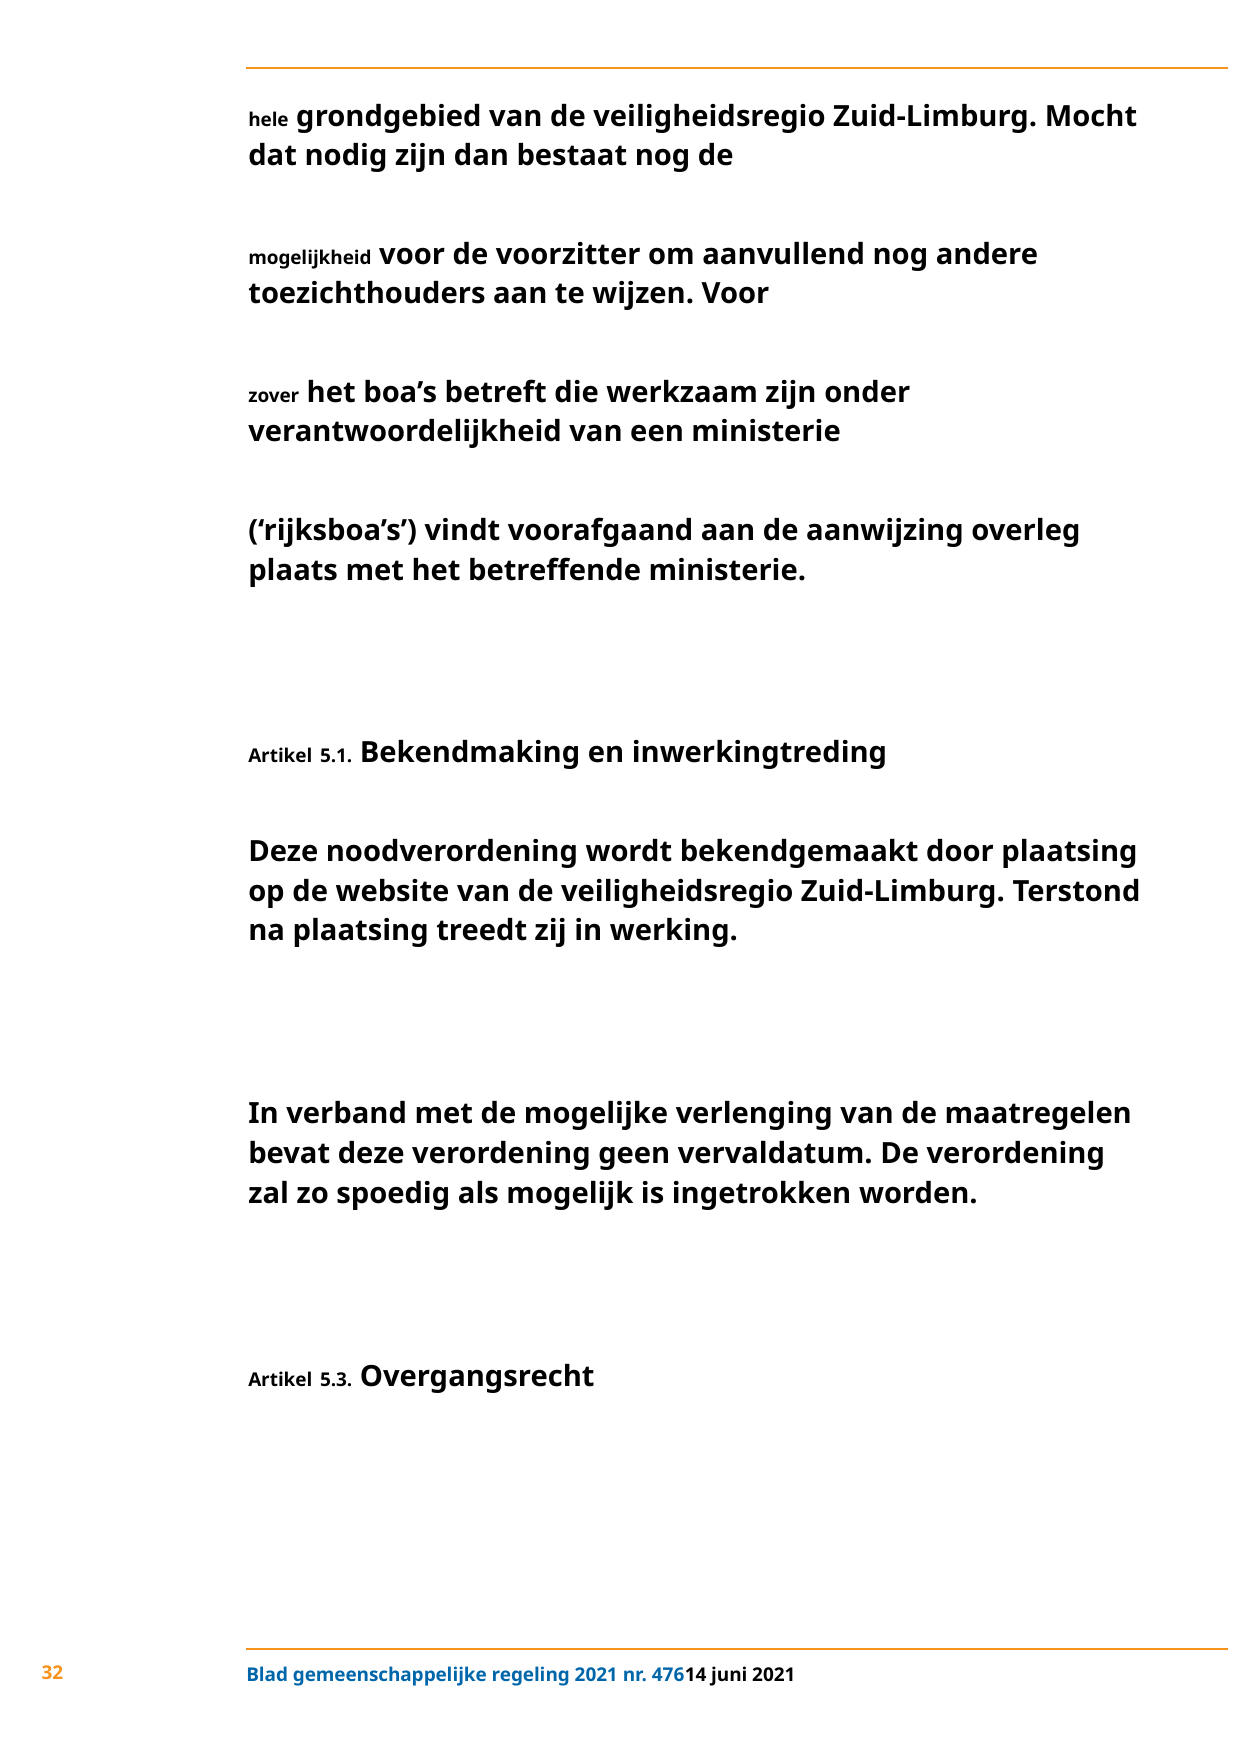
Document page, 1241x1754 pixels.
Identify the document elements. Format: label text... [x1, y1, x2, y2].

text Deze noodverordening wordt bekendgemaakt door plaatsing op de website van de veiligheidsregio Zuid-Limburg. Terstond na plaatsing treedt zij in werking. [248, 830, 1152, 949]
text Artikel 5.3. Overgangsrecht [248, 1355, 1152, 1394]
text In verband met de mogelijke verlenging van de maatregelen bevat deze verordening geen vervaldatum. De verordening zal zo spoedig als mogelijk is ingetrokken worden. [248, 1092, 1152, 1212]
text (‘rijksboa’s’) vindt voorafgaand aan de aanwijzing overleg plaats met het betreffende ministerie. [248, 509, 1152, 588]
text Artikel 5.1. Bekendmaking en inwerkingtreding [248, 732, 1152, 771]
text mogelijkheid voor de voorzitter om aanvullend nog andere toezichthouders aan te wijzen. Voor [248, 233, 1152, 312]
text zover het boa’s betreft die werkzaam zijn onder verantwoordelijkheid van een ministerie [248, 371, 1152, 450]
text hele grondgebied van de veiligheidsregio Zuid-Limburg. Mocht dat nodig zijn dan bestaat nog de [248, 95, 1152, 174]
picture [41, 47, 231, 172]
